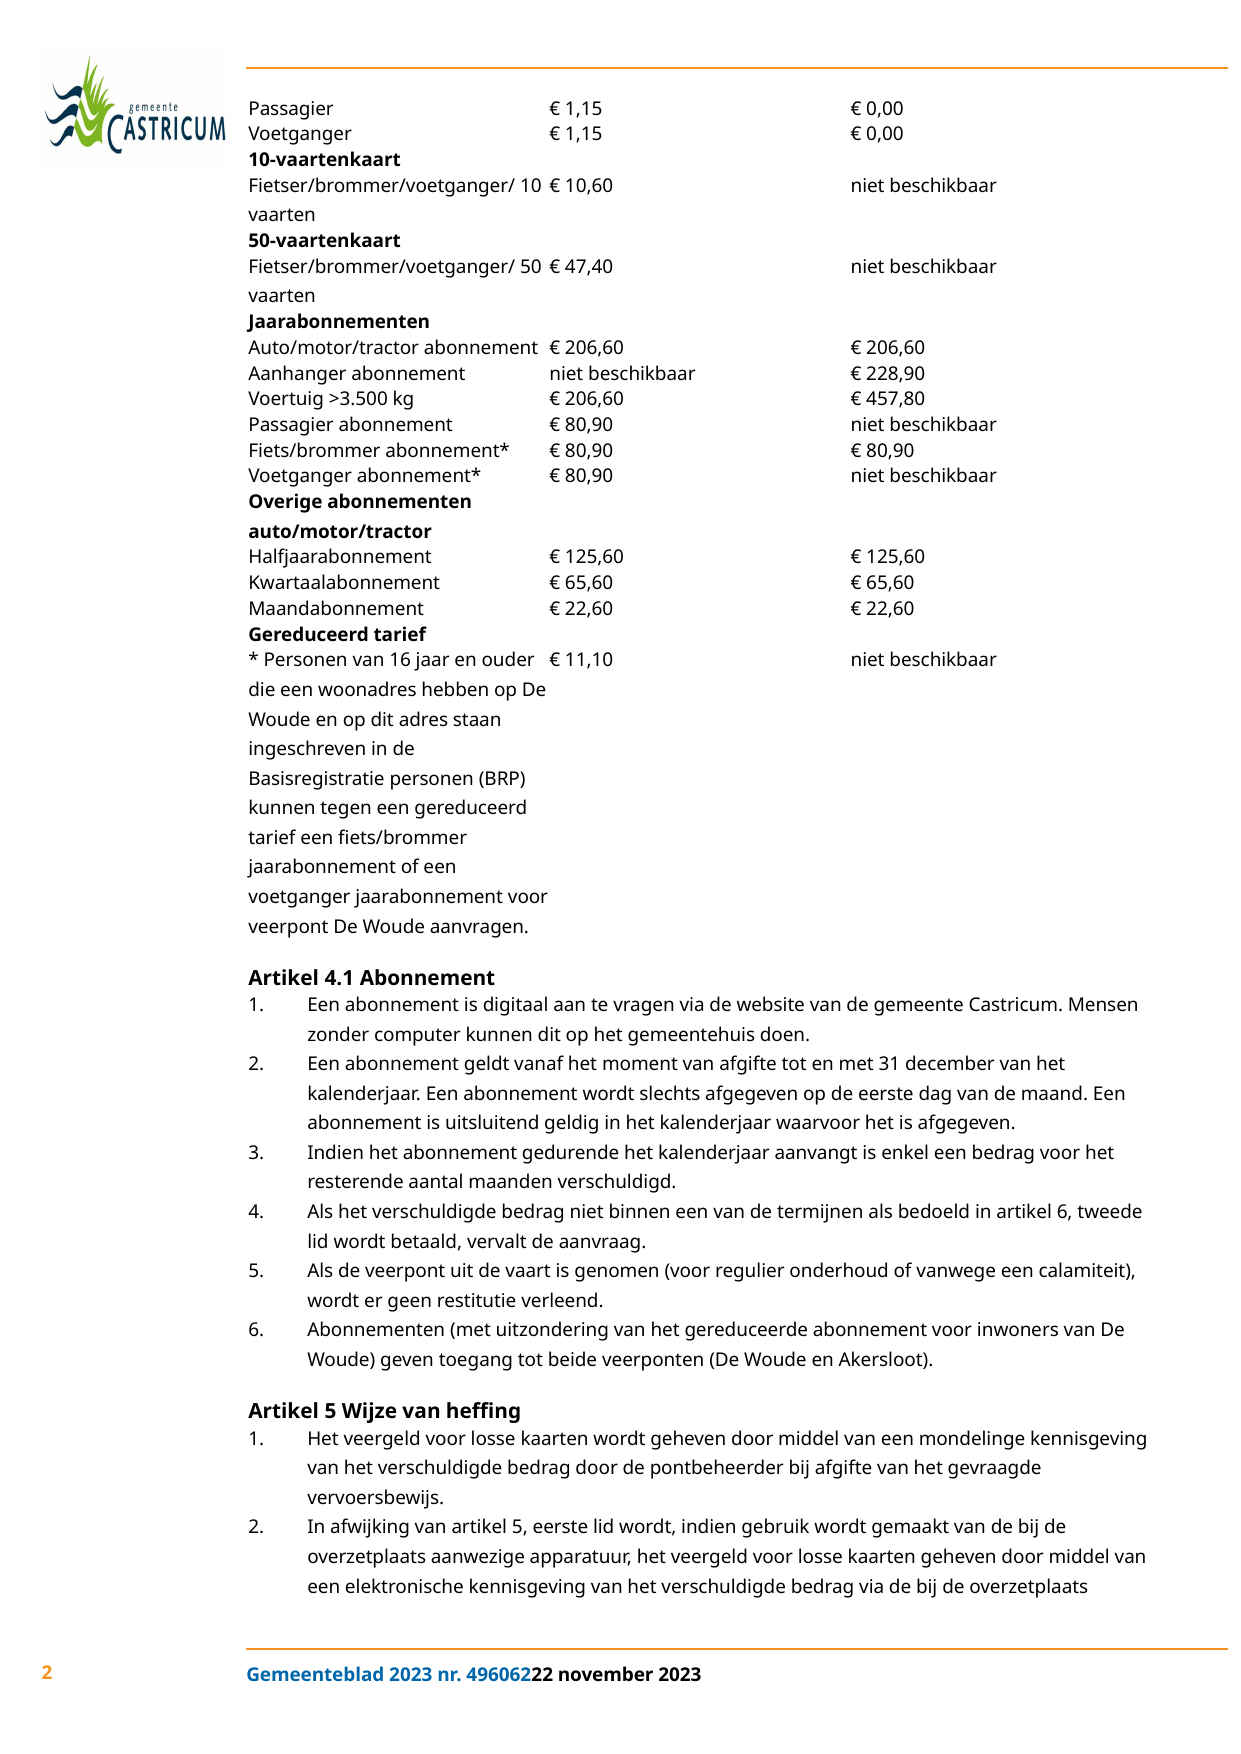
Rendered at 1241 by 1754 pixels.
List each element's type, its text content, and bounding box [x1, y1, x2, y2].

table_cell € 125,60 [549, 544, 850, 569]
table_cell € 125,60 [850, 544, 1152, 569]
table_cell niet beschikbaar [850, 172, 1152, 227]
list Als het verschuldigde bedrag niet binnen een van de termijnen als bedoeld in artikel 6, tweede lid wordt betaald, vervalt de aanvraag. [248, 1198, 1152, 1253]
table_cell [850, 489, 1152, 544]
table_cell € 22,60 [850, 595, 1152, 621]
list Een abonnement is digitaal aan te vragen via de website van de gemeente Castricum. Mensen zonder computer kunnen dit op het gemeentehuis doen. [248, 991, 1152, 1046]
table_cell niet beschikbaar [850, 463, 1152, 488]
table_cell Voetganger [248, 121, 549, 146]
table_cell € 80,90 [549, 463, 850, 488]
table_cell * Personen van 16 jaar en ouder die een woonadres hebben op De Woude en op dit adres staan ingeschreven in de Basisregistratie personen (BRP) kunnen tegen een gereduceerd tarief een fiets/brommer jaarabonnement of een voetganger jaarabonnement voor veerpont De Woude aanvragen. [248, 647, 549, 939]
table_cell € 22,60 [549, 595, 850, 621]
table_cell 10-vaartenkaart [248, 146, 1152, 172]
table_cell € 65,60 [549, 570, 850, 595]
table_cell € 65,60 [850, 570, 1152, 595]
table_cell niet beschikbaar [850, 253, 1152, 308]
table_cell Auto/motor/tractor abonnement [248, 334, 549, 360]
table_cell Maandabonnement [248, 595, 549, 621]
table_cell niet beschikbaar [850, 411, 1152, 437]
table_cell [850, 621, 1152, 647]
table_cell € 0,00 [850, 95, 1152, 121]
table_cell € 206,60 [850, 334, 1152, 360]
table_cell Halfjaarabonnement [248, 544, 549, 569]
table_cell € 1,15 [549, 95, 850, 121]
table_cell Voertuig >3.500 kg [248, 386, 549, 411]
table_cell Aanhanger abonnement [248, 360, 549, 386]
text Artikel 5 Wijze van heffing [248, 1397, 1152, 1425]
table_cell € 11,10 [549, 647, 850, 939]
table_cell Passagier abonnement [248, 411, 549, 437]
table_cell € 80,90 [549, 437, 850, 463]
list Abonnementen (met uitzondering van het gereduceerde abonnement voor inwoners van De Woude) geven toegang tot beide veerponten (De Woude en Akersloot). [248, 1317, 1152, 1372]
table_cell € 1,15 [549, 121, 850, 146]
table_cell € 47,40 [549, 253, 850, 308]
table_cell € 206,60 [549, 386, 850, 411]
table_cell 50-vaartenkaart [248, 227, 1152, 253]
table_cell € 457,80 [850, 386, 1152, 411]
table_cell € 206,60 [549, 334, 850, 360]
text Artikel 4.1 Abonnement [248, 963, 1152, 991]
table_cell Kwartaalabonnement [248, 570, 549, 595]
table_cell Gereduceerd tarief [248, 621, 549, 647]
list Indien het abonnement gedurende het kalenderjaar aanvangt is enkel een bedrag voor het resterende aantal maanden verschuldigd. [248, 1139, 1152, 1194]
table_cell € 80,90 [850, 437, 1152, 463]
list Een abonnement geldt vanaf het moment van afgifte tot en met 31 december van het kalenderjaar. Een abonnement wordt slechts afgegeven op de eerste dag van de maand. Een abonnement is uitsluitend geldig in het kalenderjaar waarvoor het is afgegeven. [248, 1050, 1152, 1135]
list Het veergeld voor losse kaarten wordt geheven door middel van een mondelinge kennisgeving van het verschuldigde bedrag door de pontbeheerder bij afgifte van het gevraagde vervoersbewijs. [248, 1425, 1152, 1510]
table_cell niet beschikbaar [549, 360, 850, 386]
table_cell € 228,90 [850, 360, 1152, 386]
table_cell [549, 621, 850, 647]
table_cell Overige abonnementen auto/motor/tractor [248, 489, 549, 544]
list Als de veerpont uit de vaart is genomen (voor regulier onderhoud of vanwege een calamiteit), wordt er geen restitutie verleend. [248, 1257, 1152, 1313]
table_cell [549, 489, 850, 544]
table_cell € 0,00 [850, 121, 1152, 146]
table_cell € 10,60 [549, 172, 850, 227]
table_cell Fietser/brommer/voetganger/ 50 vaarten [248, 253, 549, 308]
table_cell Voetganger abonnement* [248, 463, 549, 488]
table_cell niet beschikbaar [850, 647, 1152, 939]
table_cell € 80,90 [549, 411, 850, 437]
table_cell Jaarabonnementen [248, 308, 1152, 334]
table_cell Fiets/brommer abonnement* [248, 437, 549, 463]
picture [41, 47, 231, 172]
table_cell Passagier [248, 95, 549, 121]
list In afwijking van artikel 5, eerste lid wordt, indien gebruik wordt gemaakt van de bij de overzetplaats aanwezige apparatuur, het veergeld voor losse kaarten geheven door middel van een elektronische kennisgeving van het verschuldigde bedrag via de bij de overzetplaats [248, 1514, 1152, 1599]
table_cell Fietser/brommer/voetganger/ 10 vaarten [248, 172, 549, 227]
